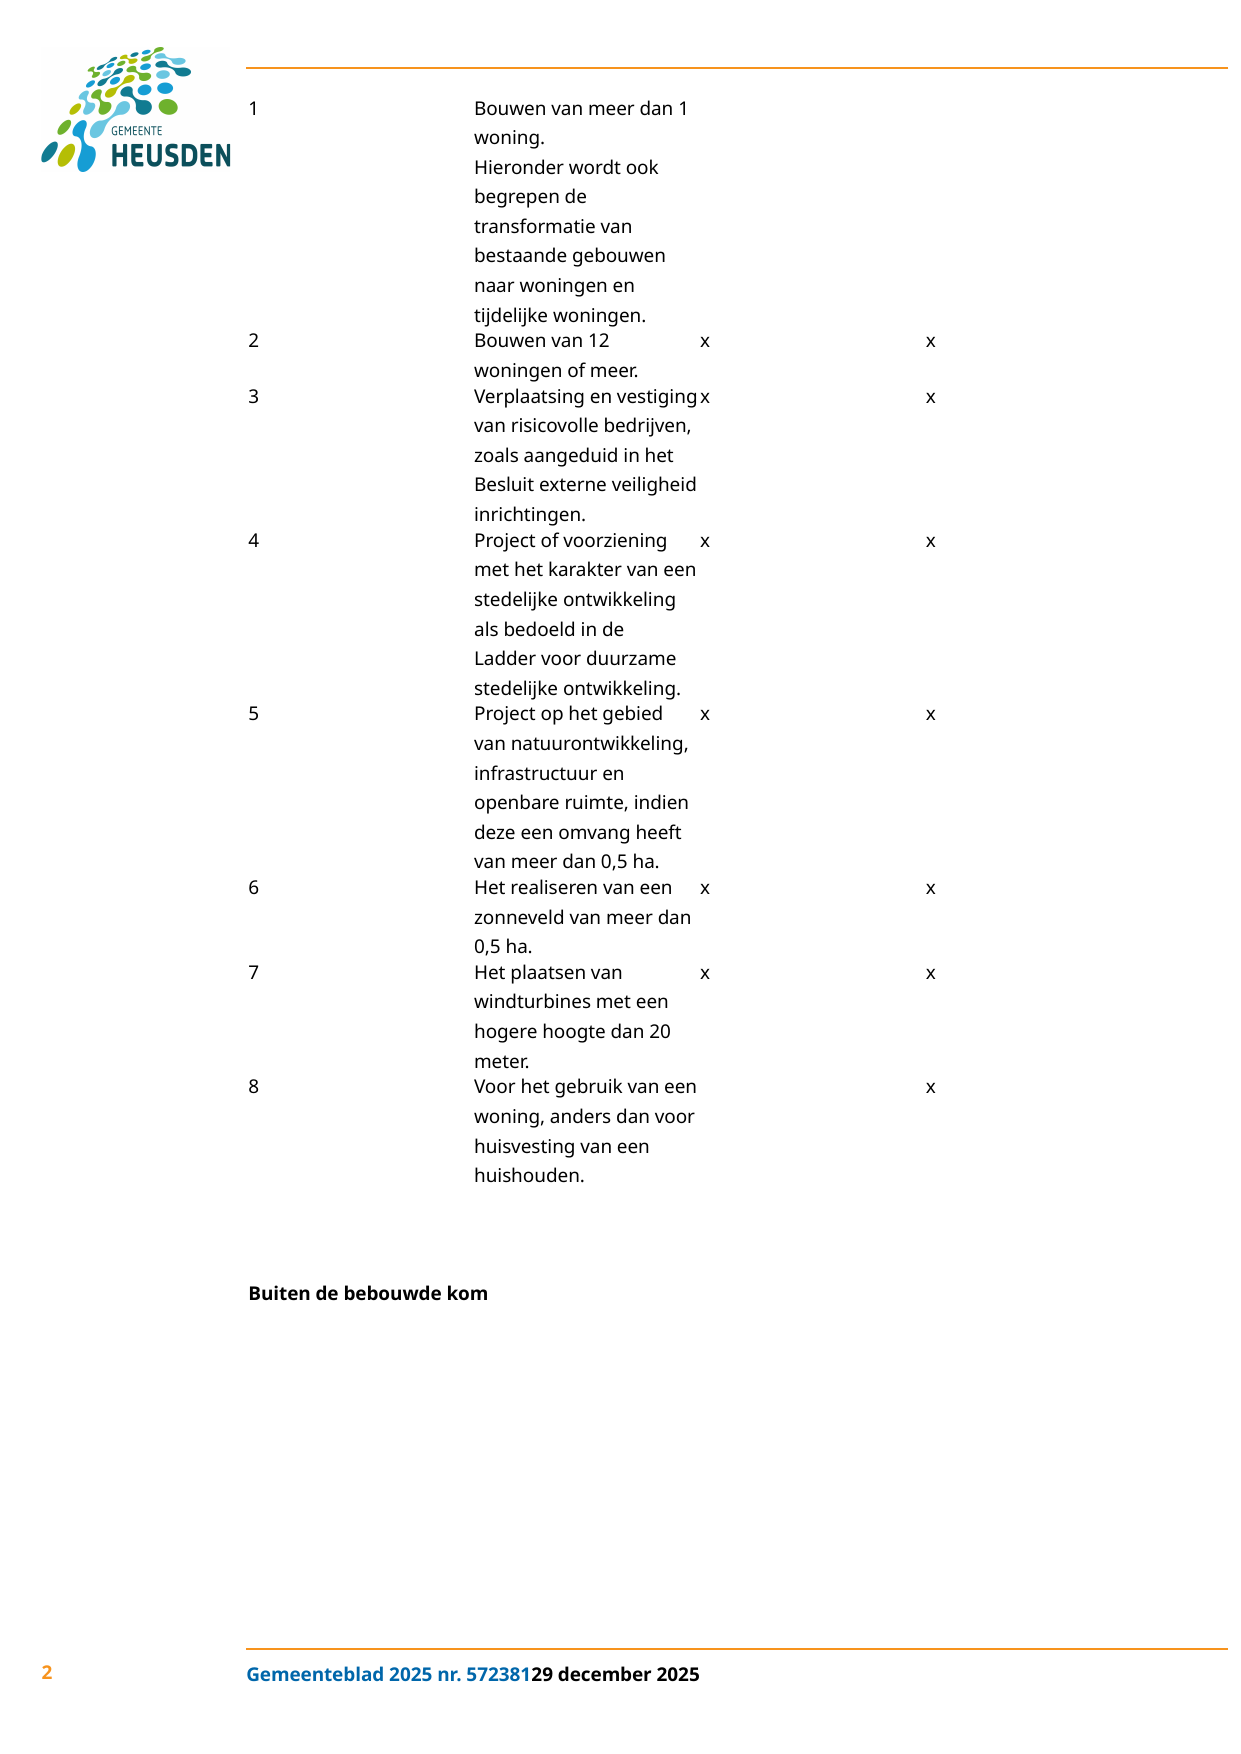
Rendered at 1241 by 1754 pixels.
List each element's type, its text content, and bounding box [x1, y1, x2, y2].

table_cell x [926, 383, 1152, 527]
table_cell x [700, 383, 926, 527]
table_cell Bouwen van 12 woningen of meer. [474, 328, 700, 383]
table_cell x [926, 874, 1152, 959]
table_cell 5 [248, 701, 474, 874]
table_cell x [700, 527, 926, 701]
table_cell 8 [248, 1074, 474, 1188]
table_cell 6 [248, 874, 474, 959]
table_cell [926, 95, 1152, 328]
table_cell x [700, 328, 926, 383]
table_cell Voor het gebruik van een woning, anders dan voor huisvesting van een huishouden. [474, 1074, 700, 1188]
table_cell 1 [248, 95, 474, 328]
table_cell x [926, 328, 1152, 383]
table_cell x [926, 1074, 1152, 1188]
picture [41, 47, 231, 172]
table_cell [700, 95, 926, 328]
table_cell Het realiseren van een zonneveld van meer dan 0,5 ha. [474, 874, 700, 959]
table_cell x [700, 701, 926, 874]
table_cell Project op het gebied van natuurontwikkeling, infrastructuur en openbare ruimte, indien deze een omvang heeft van meer dan 0,5 ha. [474, 701, 700, 874]
table_cell Project of voorziening met het karakter van een stedelijke ontwikkeling als bedoeld in de Ladder voor duurzame stedelijke ontwikkeling. [474, 527, 700, 701]
table_cell 7 [248, 959, 474, 1074]
table_cell x [926, 527, 1152, 701]
table_cell x [926, 701, 1152, 874]
table_cell x [700, 874, 926, 959]
text Buiten de bebouwde kom [248, 1280, 1152, 1306]
table_cell 4 [248, 527, 474, 701]
table_cell Verplaatsing en vestiging van risicovolle bedrijven, zoals aangeduid in het Besluit externe veiligheid inrichtingen. [474, 383, 700, 527]
table_cell x [700, 959, 926, 1074]
table_cell Bouwen van meer dan 1 woning. Hieronder wordt ook begrepen de transformatie van bestaande gebouwen naar woningen en tijdelijke woningen. [474, 95, 700, 328]
table_cell x [926, 959, 1152, 1074]
table_cell [700, 1074, 926, 1188]
table_cell 2 [248, 328, 474, 383]
table_cell Het plaatsen van windturbines met een hogere hoogte dan 20 meter. [474, 959, 700, 1074]
table_cell 3 [248, 383, 474, 527]
